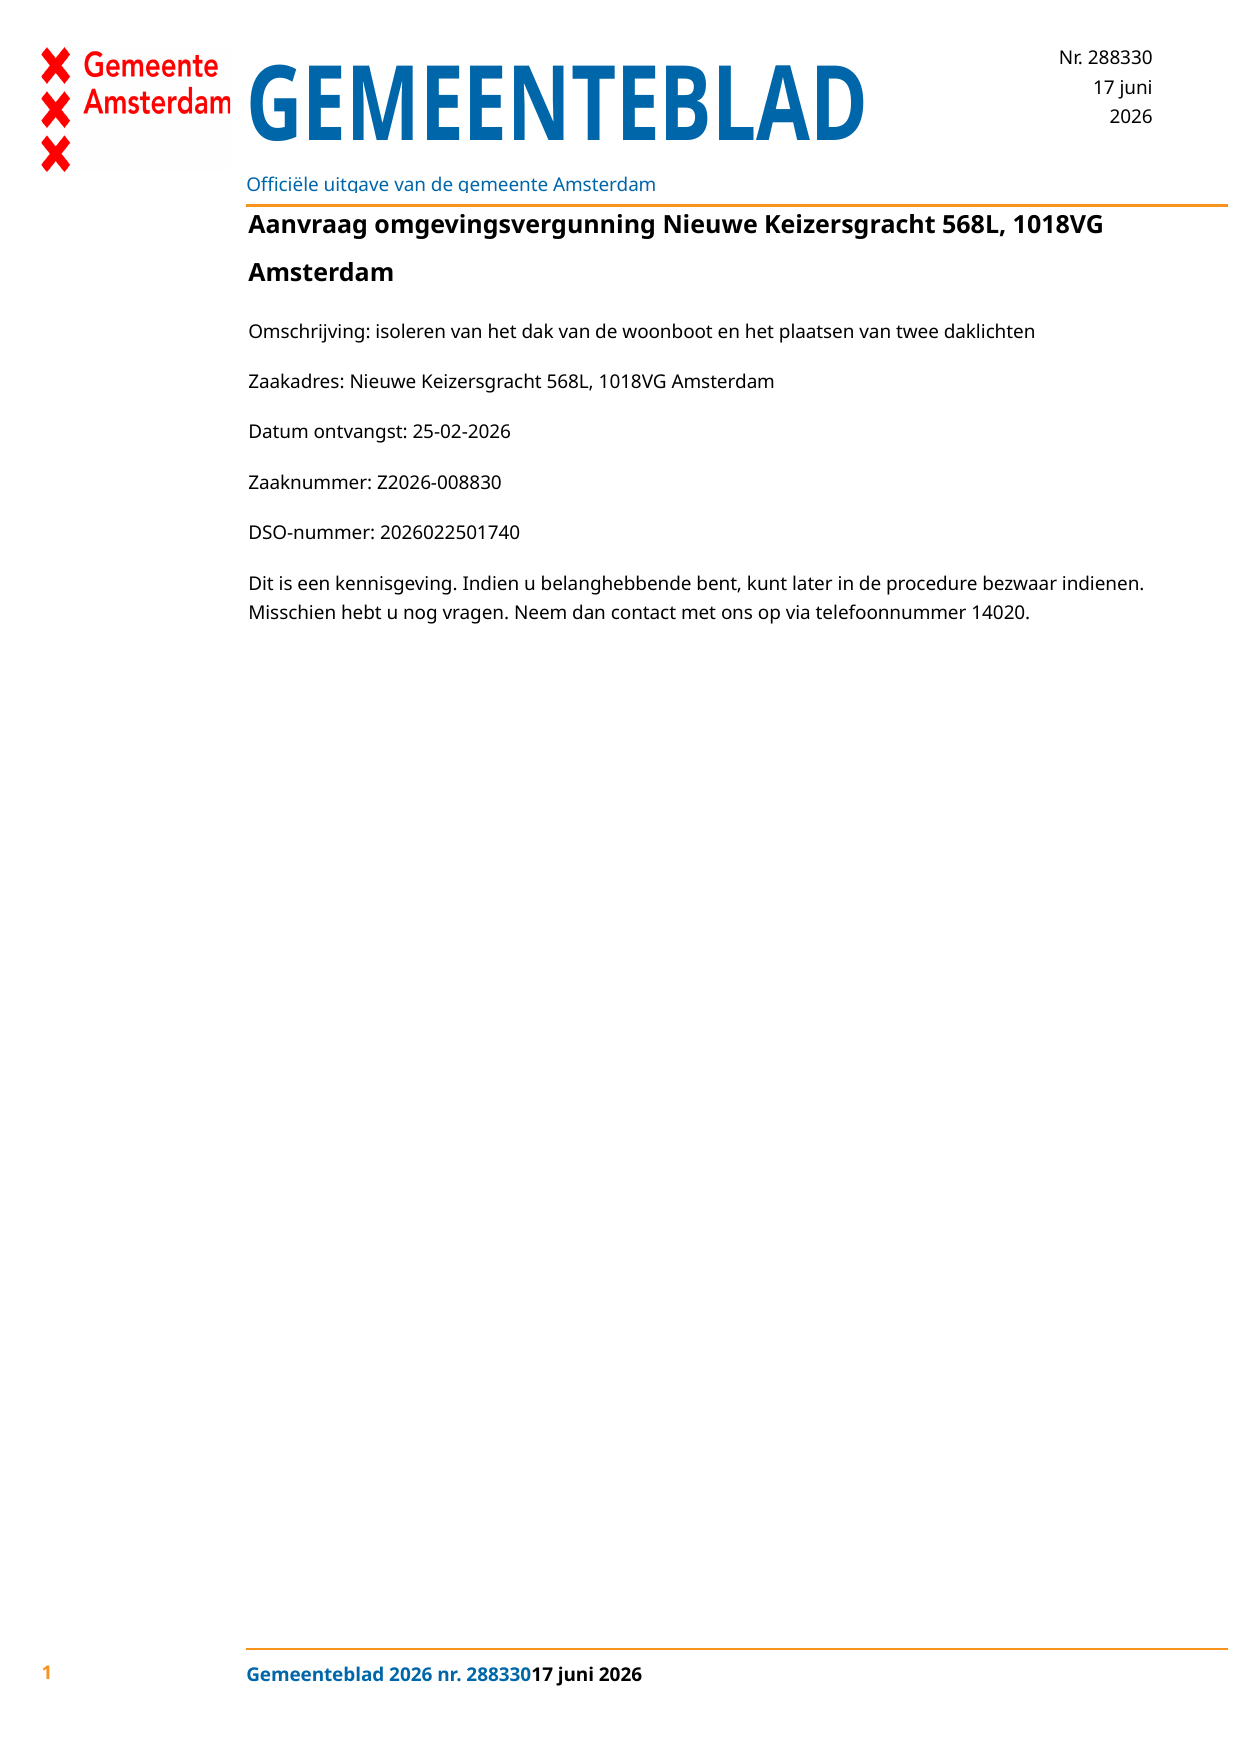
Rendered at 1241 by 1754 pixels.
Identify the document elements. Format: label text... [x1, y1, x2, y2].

text Datum ontvangst: 25-02-2026 [248, 419, 1152, 444]
text Aanvraag omgevingsvergunning Nieuwe Keizersgracht 568L, 1018VG Amsterdam [248, 207, 1152, 288]
picture [41, 47, 231, 172]
text DSO-nummer: 2026022501740 [248, 519, 1152, 545]
text Zaaknummer: Z2026-008830 [248, 469, 1152, 495]
text Omschrijving: isoleren van het dak van de woonboot en het plaatsen van twee daklichten [248, 318, 1152, 344]
text Zaakadres: Nieuwe Keizersgracht 568L, 1018VG Amsterdam [248, 368, 1152, 394]
text Dit is een kennisgeving. Indien u belanghebbende bent, kunt later in de procedure bezwaar indienen. Misschien hebt u nog vragen. Neem dan contact met ons op via telefoonnummer 14020. [248, 570, 1152, 625]
